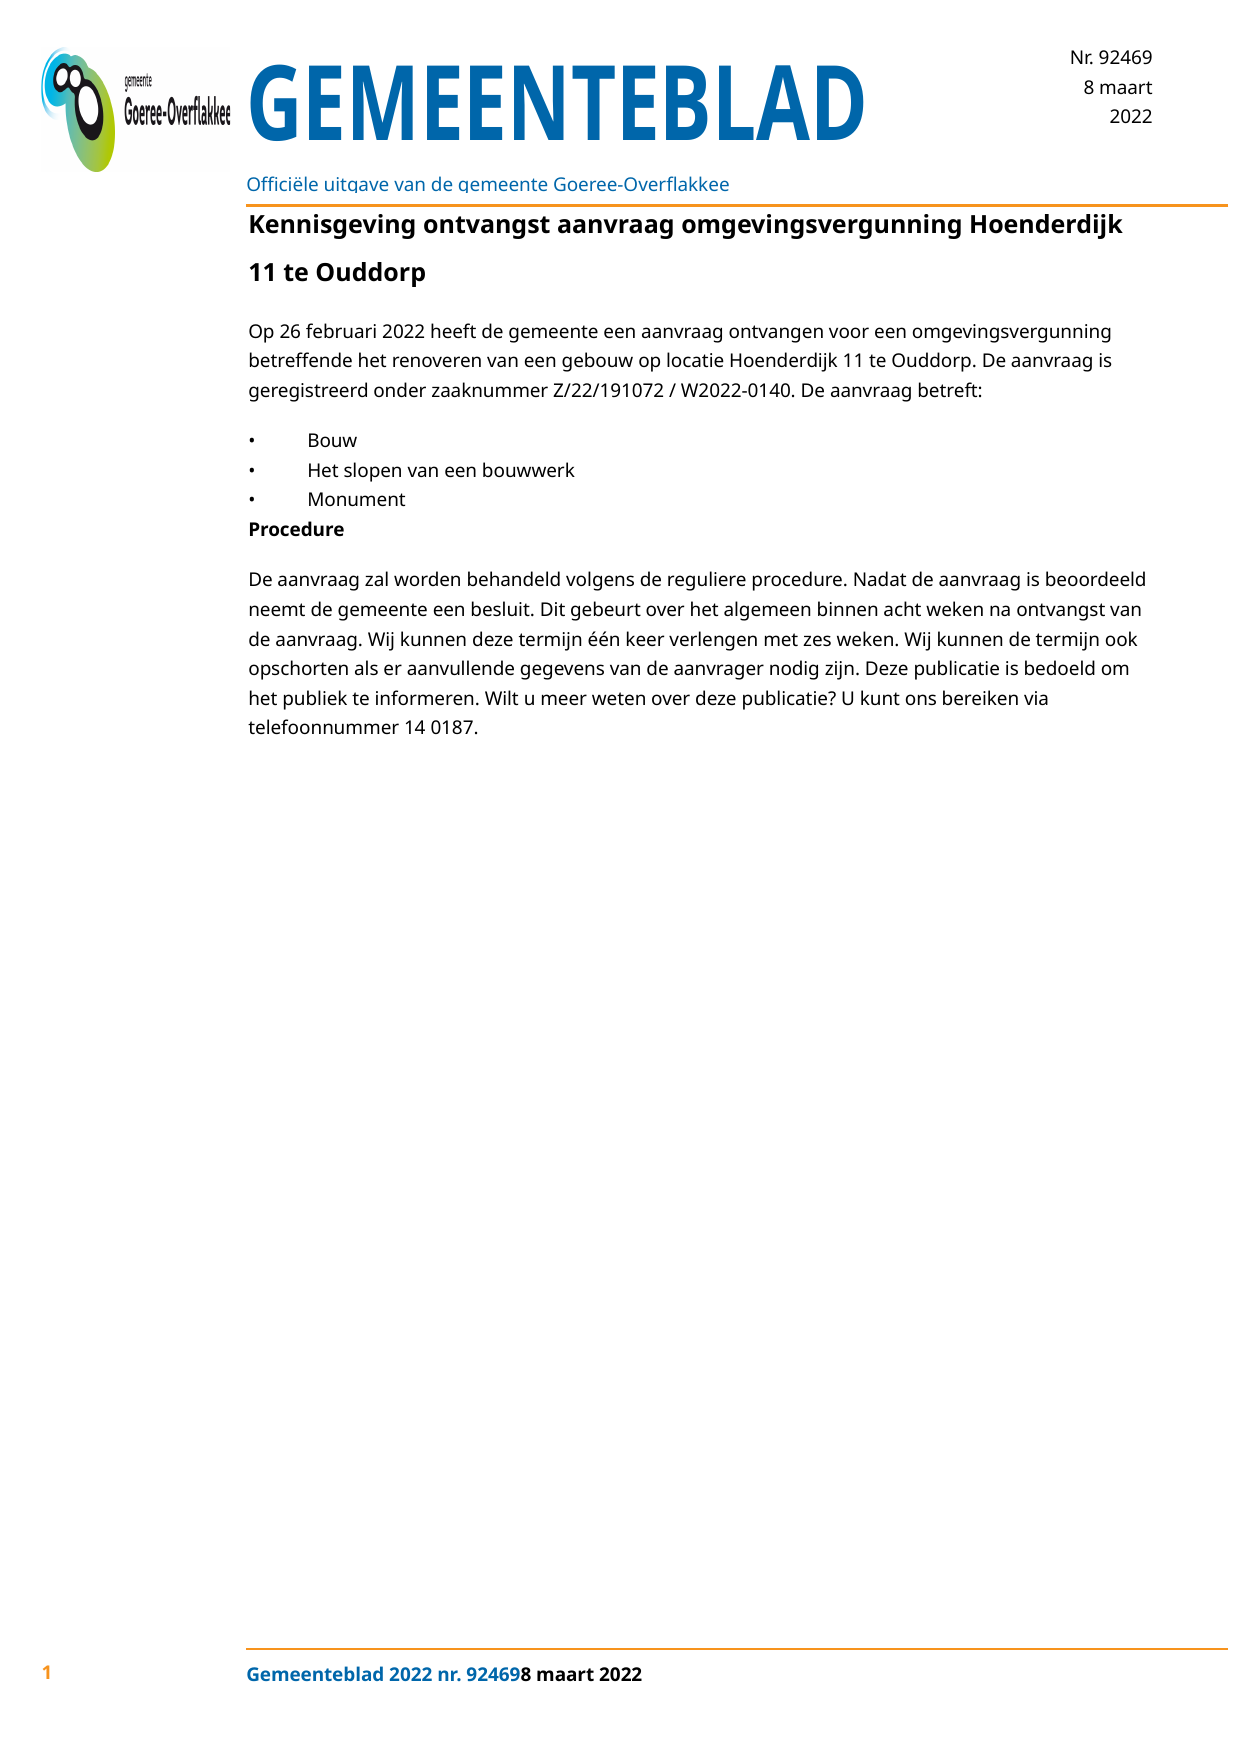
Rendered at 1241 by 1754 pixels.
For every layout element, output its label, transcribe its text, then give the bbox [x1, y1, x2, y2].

text Procedure [248, 516, 1152, 542]
text Op 26 februari 2022 heeft de gemeente een aanvraag ontvangen voor een omgevingsvergunning betreffende het renoveren van een gebouw op locatie Hoenderdijk 11 te Ouddorp. De aanvraag is geregistreerd onder zaaknummer Z/22/191072 / W2022-0140. De aanvraag betreft: [248, 318, 1152, 403]
picture [41, 47, 231, 172]
list Het slopen van een bouwwerk [248, 457, 1152, 483]
list Monument [248, 487, 1152, 512]
text Kennisgeving ontvangst aanvraag omgevingsvergunning Hoenderdijk 11 te Ouddorp [248, 207, 1152, 288]
text De aanvraag zal worden behandeld volgens de reguliere procedure. Nadat de aanvraag is beoordeeld neemt de gemeente een besluit. Dit gebeurt over het algemeen binnen acht weken na ontvangst van de aanvraag. Wij kunnen deze termijn één keer verlengen met zes weken. Wij kunnen de termijn ook opschorten als er aanvullende gegevens van de aanvrager nodig zijn. Deze publicatie is bedoeld om het publiek te informeren. Wilt u meer weten over deze publicatie? U kunt ons bereiken via telefoonnummer 14 0187. [248, 567, 1152, 740]
list Bouw [248, 427, 1152, 453]
